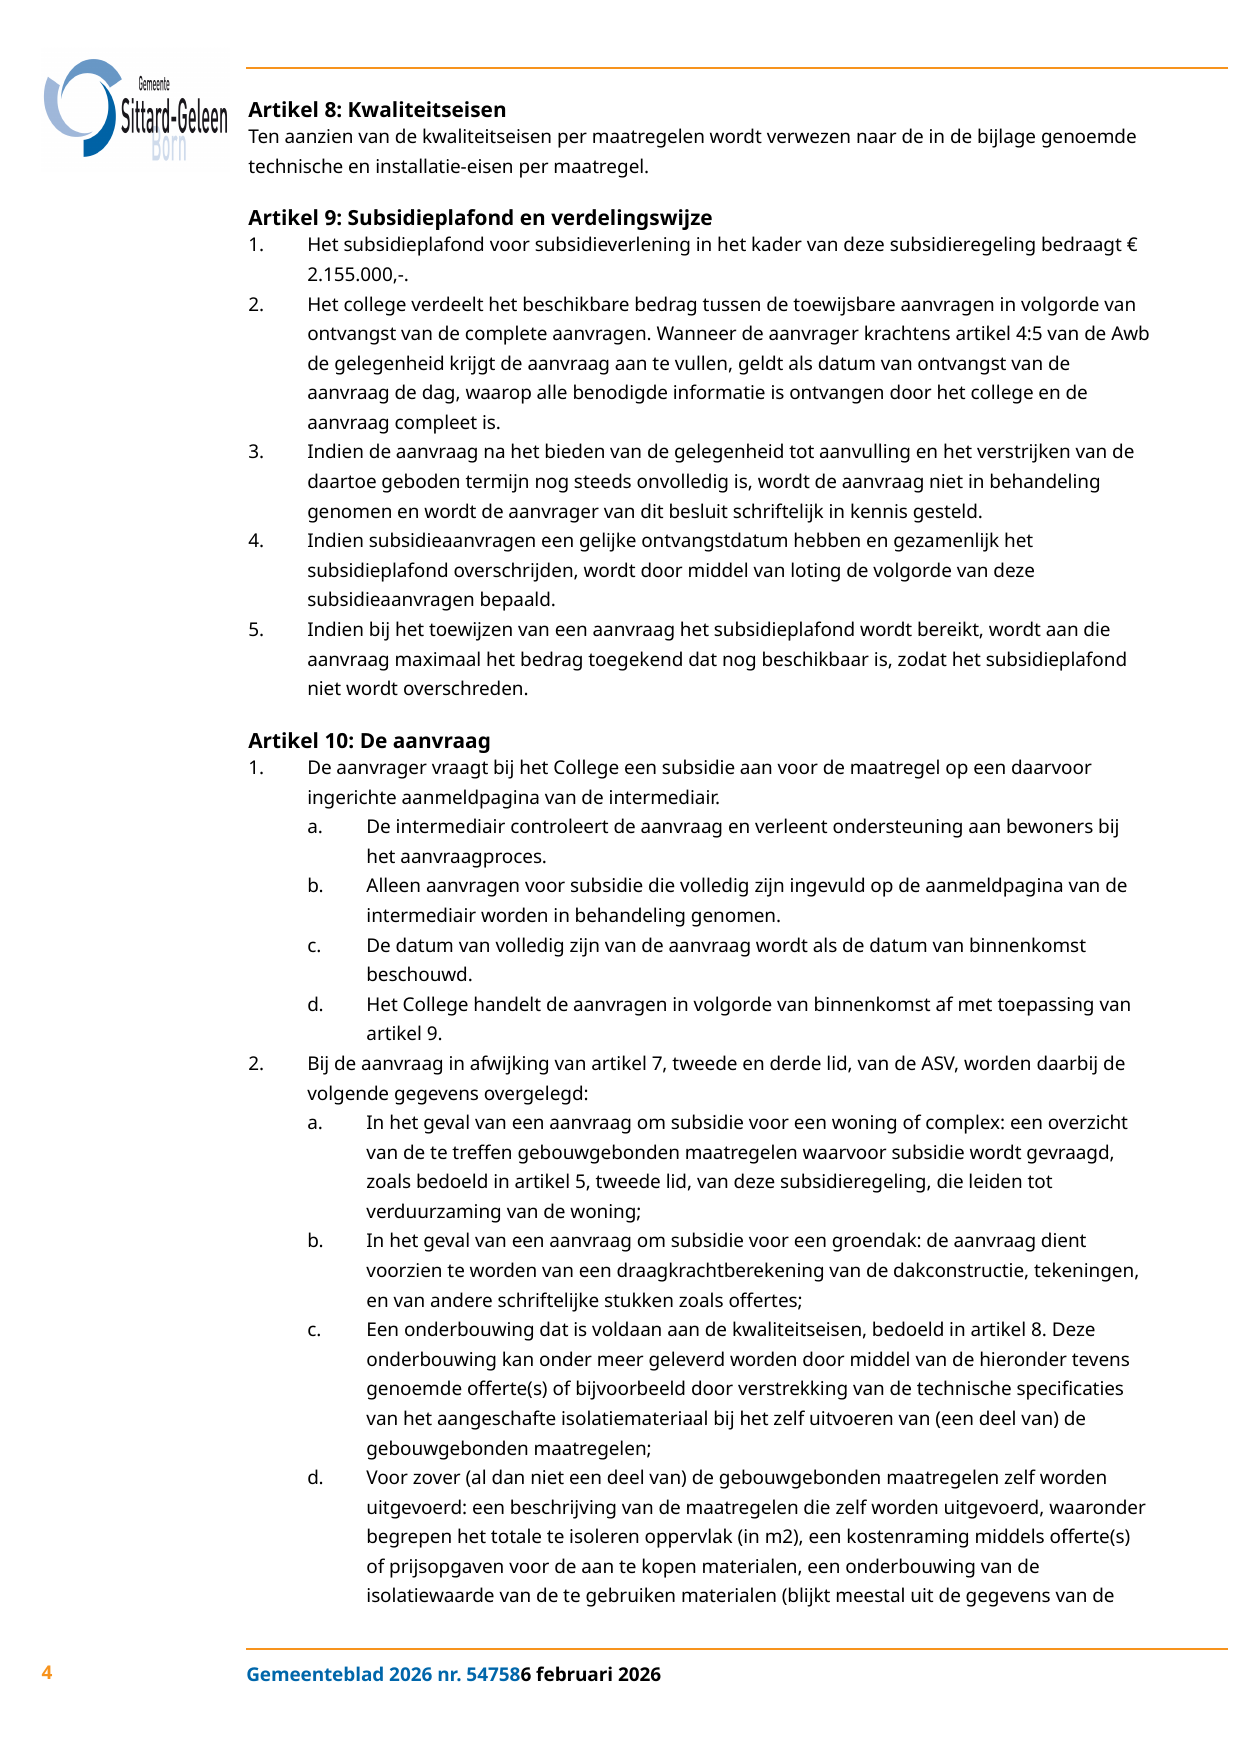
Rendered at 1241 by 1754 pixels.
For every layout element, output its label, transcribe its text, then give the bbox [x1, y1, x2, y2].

list Indien bij het toewijzen van een aanvraag het subsidieplafond wordt bereikt, wordt aan die aanvraag maximaal het bedrag toegekend dat nog beschikbaar is, zodat het subsidieplafond niet wordt overschreden. [248, 616, 1152, 701]
list In het geval van een aanvraag om subsidie voor een woning of complex: een overzicht van de te treffen gebouwgebonden maatregelen waarvoor subsidie wordt gevraagd, zoals bedoeld in artikel 5, tweede lid, van deze subsidieregeling, die leiden tot verduurzaming van de woning; [307, 1109, 1152, 1224]
text Artikel 9: Subsidieplafond en verdelingswijze [248, 203, 1152, 232]
text Ten aanzien van de kwaliteitseisen per maatregelen wordt verwezen naar de in de bijlage genoemde technische en installatie-eisen per maatregel. [248, 123, 1152, 178]
list In het geval van een aanvraag om subsidie voor een groendak: de aanvraag dient voorzien te worden van een draagkrachtberekening van de dakconstructie, tekeningen, en van andere schriftelijke stukken zoals offertes; [307, 1228, 1152, 1312]
list Het college verdeelt het beschikbare bedrag tussen de toewijsbare aanvragen in volgorde van ontvangst van de complete aanvragen. Wanneer de aanvrager krachtens artikel 4:5 van de Awb de gelegenheid krijgt de aanvraag aan te vullen, geldt als datum van ontvangst van de aanvraag de dag, waarop alle benodigde informatie is ontvangen door het college en de aanvraag compleet is. [248, 291, 1152, 435]
text Artikel 8: Kwaliteitseisen [248, 95, 1152, 123]
list Indien de aanvraag na het bieden van de gelegenheid tot aanvulling en het verstrijken van de daartoe geboden termijn nog steeds onvolledig is, wordt de aanvraag niet in behandeling genomen en wordt de aanvrager van dit besluit schriftelijk in kennis gesteld. [248, 439, 1152, 524]
list Bij de aanvraag in afwijking van artikel 7, tweede en derde lid, van de ASV, worden daarbij de volgende gegevens overgelegd: [248, 1050, 1152, 1105]
list De aanvrager vraagt bij het College een subsidie aan voor de maatregel op een daarvoor ingerichte aanmeldpagina van de intermediair. [248, 754, 1152, 809]
list Het College handelt de aanvragen in volgorde van binnenkomst af met toepassing van artikel 9. [307, 991, 1152, 1046]
list Het subsidieplafond voor subsidieverlening in het kader van deze subsidieregeling bedraagt € 2.155.000,-. [248, 232, 1152, 287]
list De datum van volledig zijn van de aanvraag wordt als de datum van binnenkomst beschouwd. [307, 932, 1152, 987]
list Alleen aanvragen voor subsidie die volledig zijn ingevuld op de aanmeldpagina van de intermediair worden in behandeling genomen. [307, 873, 1152, 928]
list De intermediair controleert de aanvraag en verleent ondersteuning aan bewoners bij het aanvraagproces. [307, 813, 1152, 869]
picture [41, 47, 231, 172]
list Een onderbouwing dat is voldaan aan de kwaliteitseisen, bedoeld in artikel 8. Deze onderbouwing kan onder meer geleverd worden door middel van de hieronder tevens genoemde offerte(s) of bijvoorbeeld door verstrekking van de technische specificaties van het aangeschafte isolatiemateriaal bij het zelf uitvoeren van (een deel van) de gebouwgebonden maatregelen; [307, 1316, 1152, 1460]
text Artikel 10: De aanvraag [248, 726, 1152, 754]
list Indien subsidieaanvragen een gelijke ontvangstdatum hebben en gezamenlijk het subsidieplafond overschrijden, wordt door middel van loting de volgorde van deze subsidieaanvragen bepaald. [248, 527, 1152, 612]
list Voor zover (al dan niet een deel van) de gebouwgebonden maatregelen zelf worden uitgevoerd: een beschrijving van de maatregelen die zelf worden uitgevoerd, waaronder begrepen het totale te isoleren oppervlak (in m2), een kostenraming middels offerte(s) of prijsopgaven voor de aan te kopen materialen, een onderbouwing van de isolatiewaarde van de te gebruiken materialen (blijkt meestal uit de gegevens van de [307, 1464, 1152, 1608]
